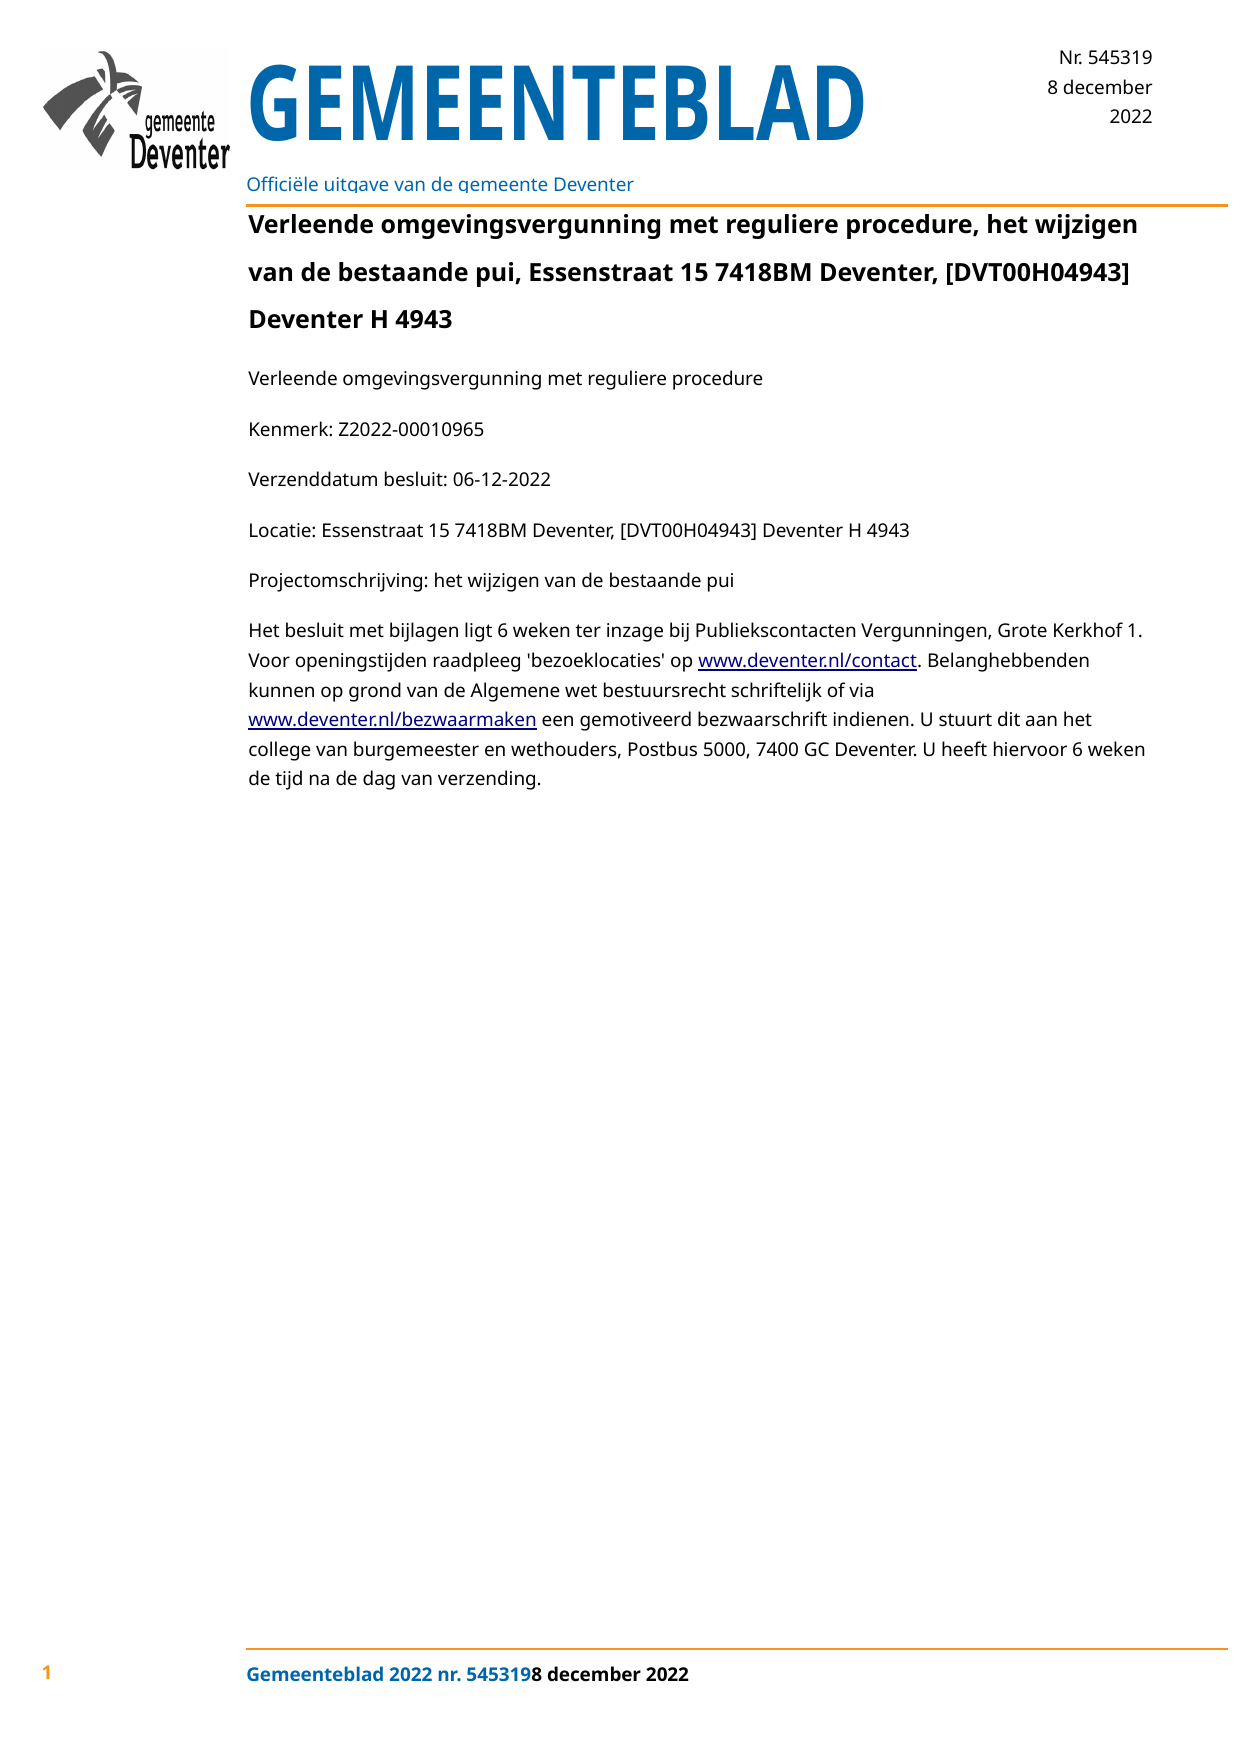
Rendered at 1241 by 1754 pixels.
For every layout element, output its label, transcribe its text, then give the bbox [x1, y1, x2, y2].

picture [41, 47, 231, 172]
text Locatie: Essenstraat 15 7418BM Deventer, [DVT00H04943] Deventer H 4943 [248, 517, 1152, 542]
text Kenmerk: Z2022-00010965 [248, 416, 1152, 442]
text Verleende omgevingsvergunning met reguliere procedure [248, 366, 1152, 391]
text Het besluit met bijlagen ligt 6 weken ter inzage bij Publiekscontacten Vergunningen, Grote Kerkhof 1. Voor openingstijden raadpleeg 'bezoeklocaties' op www.deventer.nl/contact. Belanghebbenden kunnen op grond van de Algemene wet bestuursrecht schriftelijk of via www.deventer.nl/bezwaarmaken een gemotiveerd bezwaarschrift indienen. U stuurt dit aan het college van burgemeester en wethouders, Postbus 5000, 7400 GC Deventer. U heeft hiervoor 6 weken de tijd na de dag van verzending. [248, 618, 1152, 791]
text Verzenddatum besluit: 06-12-2022 [248, 466, 1152, 492]
text Verleende omgevingsvergunning met reguliere procedure, het wijzigen van de bestaande pui, Essenstraat 15 7418BM Deventer, [DVT00H04943] Deventer H 4943 [248, 207, 1152, 336]
text Projectomschrijving: het wijzigen van de bestaande pui [248, 567, 1152, 593]
